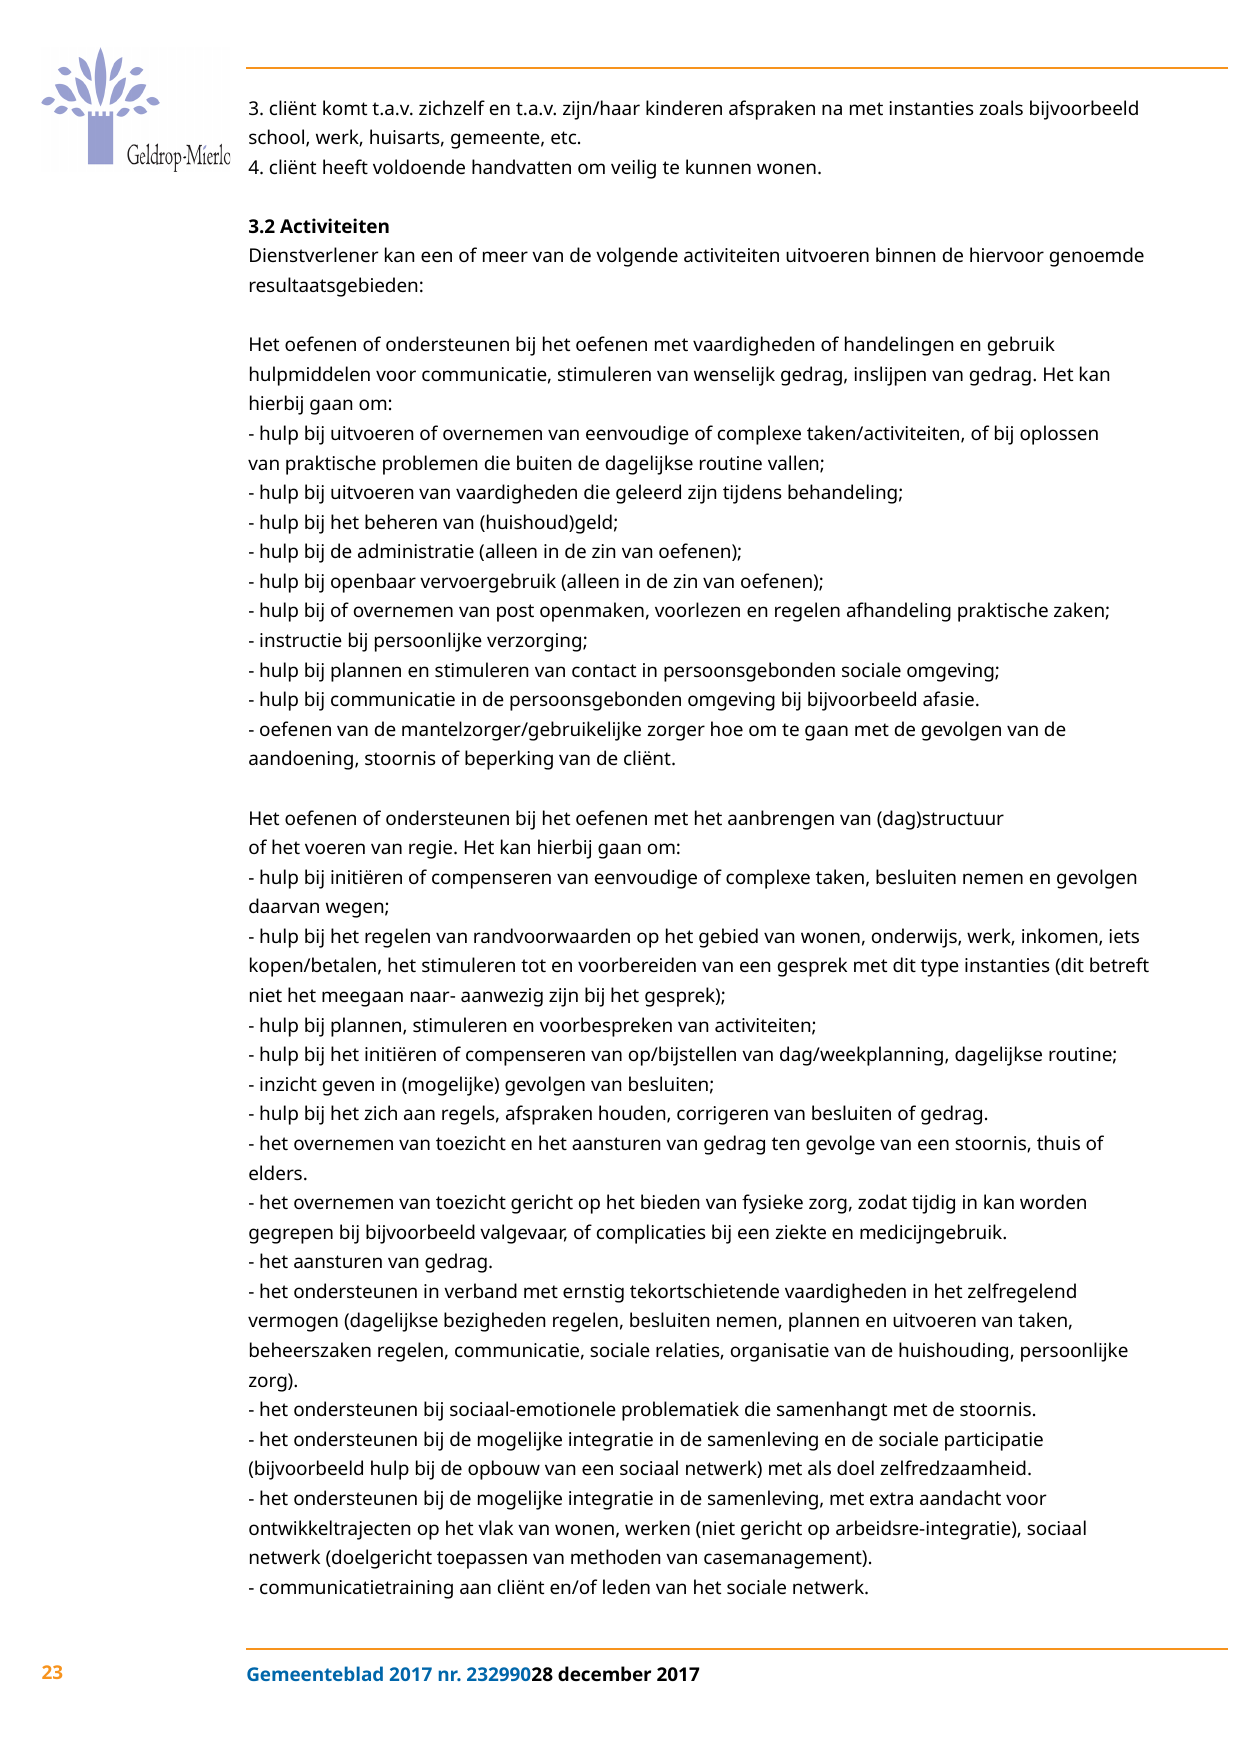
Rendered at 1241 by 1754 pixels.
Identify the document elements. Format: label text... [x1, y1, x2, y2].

text - het ondersteunen bij de mogelijke integratie in de samenleving, met extra aandacht voor ontwikkeltrajecten op het vlak van wonen, werken (niet gericht op arbeidsre-integratie), sociaal netwerk (doelgericht toepassen van methoden van casemanagement). [248, 1485, 1152, 1570]
text - instructie bij persoonlijke verzorging; [248, 627, 1152, 653]
text - het aansturen van gedrag. [248, 1248, 1152, 1274]
text Het oefenen of ondersteunen bij het oefenen met vaardigheden of handelingen en gebruik hulpmiddelen voor communicatie, stimuleren van wenselijk gedrag, inslijpen van gedrag. Het kan hierbij gaan om: [248, 331, 1152, 416]
text - hulp bij het initiëren of compenseren van op/bijstellen van dag/weekplanning, dagelijkse routine; [248, 1041, 1152, 1067]
text - hulp bij uitvoeren of overnemen van eenvoudige of complexe taken/activiteiten, of bij oplossen [248, 420, 1152, 446]
text - hulp bij het zich aan regels, afspraken houden, corrigeren van besluiten of gedrag. [248, 1101, 1152, 1126]
text - het ondersteunen in verband met ernstig tekortschietende vaardigheden in het zelfregelend vermogen (dagelijkse bezigheden regelen, besluiten nemen, plannen en uitvoeren van taken, beheerszaken regelen, communicatie, sociale relaties, organisatie van de huishouding, persoonlijke zorg). [248, 1278, 1152, 1393]
text - communicatietraining aan cliënt en/of leden van het sociale netwerk. [248, 1574, 1152, 1600]
text - oefenen van de mantelzorger/gebruikelijke zorger hoe om te gaan met de gevolgen van de aandoening, stoornis of beperking van de cliënt. [248, 716, 1152, 771]
text of het voeren van regie. Het kan hierbij gaan om: [248, 834, 1152, 860]
text van praktische problemen die buiten de dagelijkse routine vallen; [248, 450, 1152, 476]
text - hulp bij het regelen van randvoorwaarden op het gebied van wonen, onderwijs, werk, inkomen, iets kopen/betalen, het stimuleren tot en voorbereiden van een gesprek met dit type instanties (dit betreft niet het meegaan naar- aanwezig zijn bij het gesprek); [248, 923, 1152, 1008]
text - hulp bij de administratie (alleen in de zin van oefenen); [248, 538, 1152, 564]
text - het overnemen van toezicht gericht op het bieden van fysieke zorg, zodat tijdig in kan worden gegrepen bij bijvoorbeeld valgevaar, of complicaties bij een ziekte en medicijngebruik. [248, 1189, 1152, 1245]
text Het oefenen of ondersteunen bij het oefenen met het aanbrengen van (dag)structuur [248, 805, 1152, 831]
text - het ondersteunen bij sociaal-emotionele problematiek die samenhangt met de stoornis. [248, 1396, 1152, 1422]
text - het overnemen van toezicht en het aansturen van gedrag ten gevolge van een stoornis, thuis of elders. [248, 1130, 1152, 1186]
text - hulp bij plannen en stimuleren van contact in persoonsgebonden sociale omgeving; [248, 657, 1152, 683]
text - hulp bij openbaar vervoergebruik (alleen in de zin van oefenen); [248, 568, 1152, 594]
text - hulp bij communicatie in de persoonsgebonden omgeving bij bijvoorbeeld afasie. [248, 686, 1152, 712]
text - hulp bij initiëren of compenseren van eenvoudige of complexe taken, besluiten nemen en gevolgen daarvan wegen; [248, 864, 1152, 919]
text - hulp bij uitvoeren van vaardigheden die geleerd zijn tijdens behandeling; [248, 479, 1152, 505]
picture [41, 47, 231, 172]
text Dienstverlener kan een of meer van de volgende activiteiten uitvoeren binnen de hiervoor genoemde resultaatsgebieden: [248, 243, 1152, 298]
text 4. cliënt heeft voldoende handvatten om veilig te kunnen wonen. [248, 154, 1152, 180]
text - hulp bij het beheren van (huishoud)geld; [248, 509, 1152, 535]
text 3.2 Activiteiten [248, 213, 1152, 239]
text - inzicht geven in (mogelijke) gevolgen van besluiten; [248, 1071, 1152, 1097]
text 3. cliënt komt t.a.v. zichzelf en t.a.v. zijn/haar kinderen afspraken na met instanties zoals bijvoorbeeld school, werk, huisarts, gemeente, etc. [248, 95, 1152, 150]
text - hulp bij plannen, stimuleren en voorbespreken van activiteiten; [248, 1012, 1152, 1038]
text - hulp bij of overnemen van post openmaken, voorlezen en regelen afhandeling praktische zaken; [248, 598, 1152, 623]
text - het ondersteunen bij de mogelijke integratie in de samenleving en de sociale participatie (bijvoorbeeld hulp bij de opbouw van een sociaal netwerk) met als doel zelfredzaamheid. [248, 1426, 1152, 1481]
